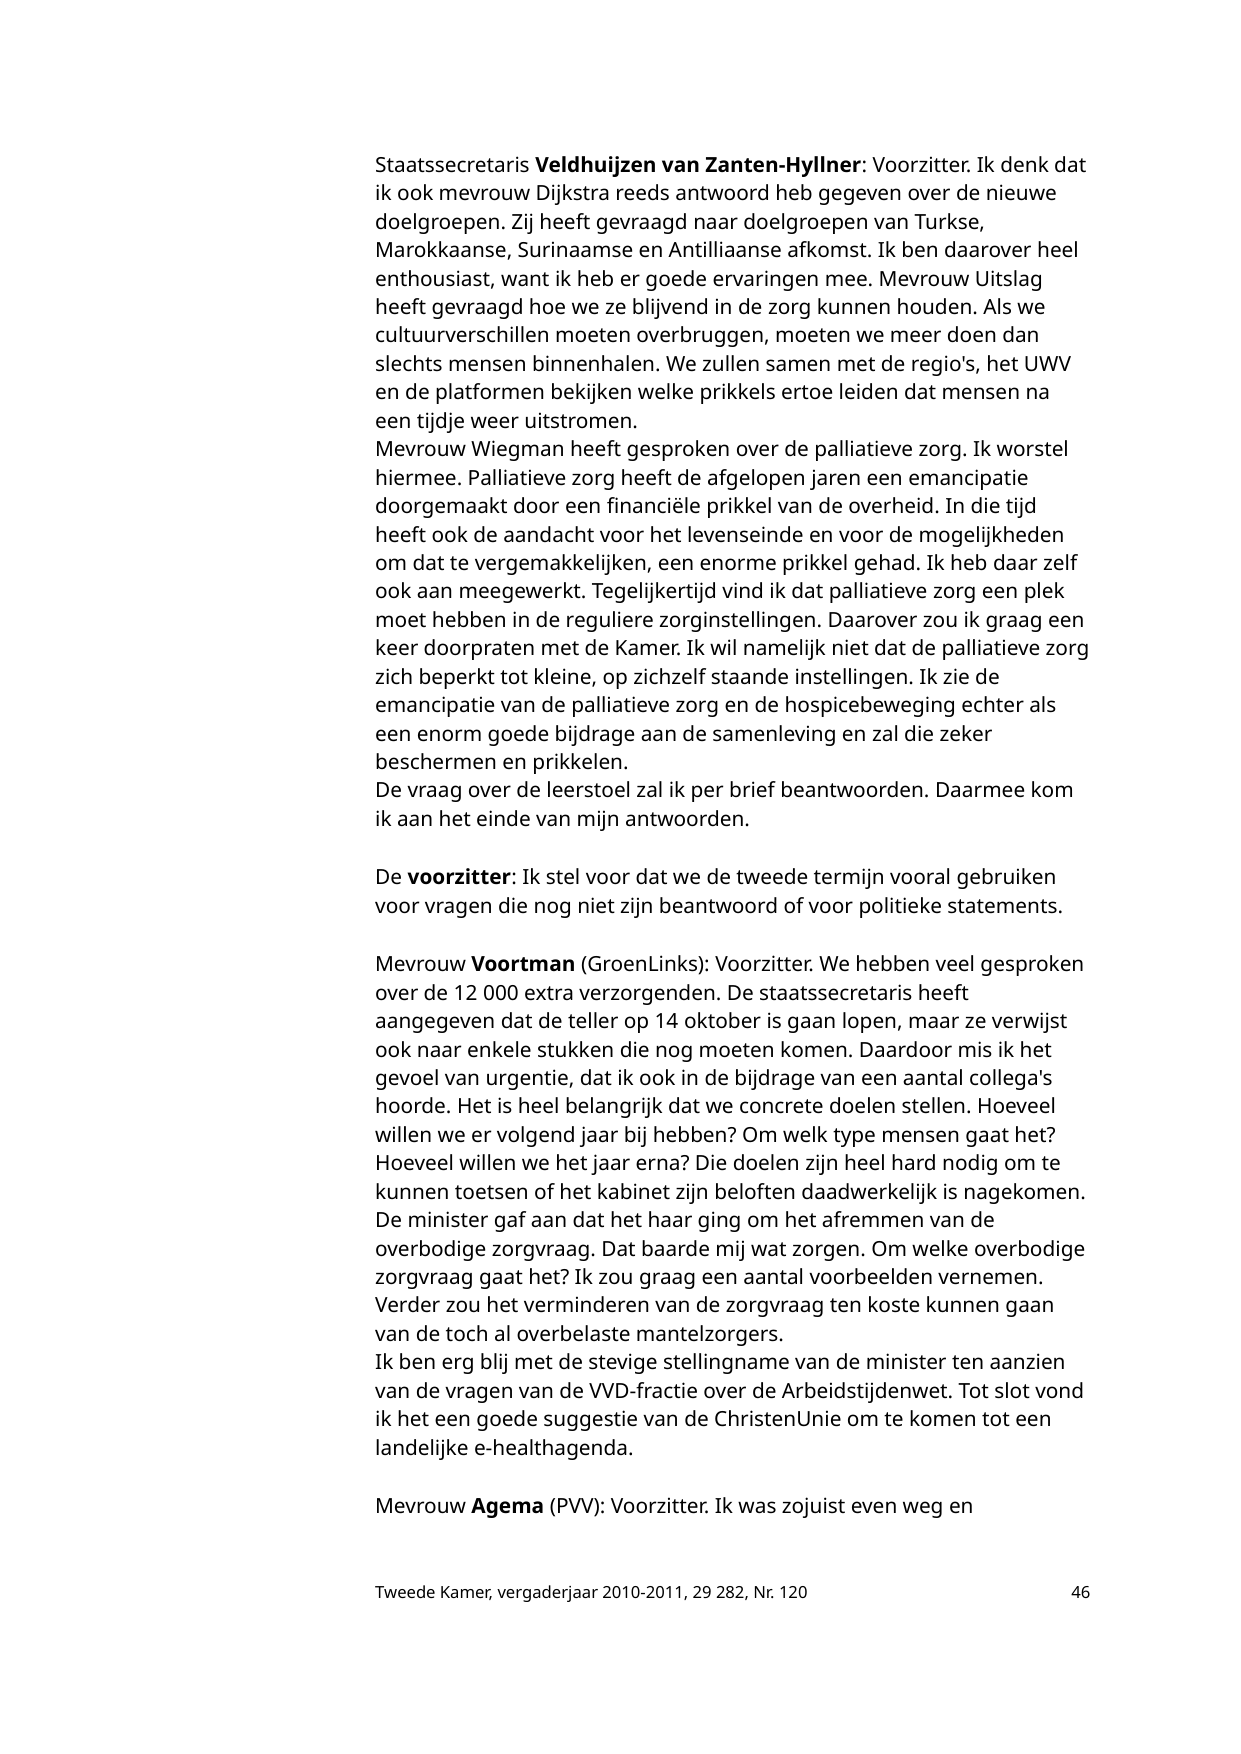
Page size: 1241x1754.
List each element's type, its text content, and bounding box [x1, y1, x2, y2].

text De vraag over de leerstoel zal ik per brief beantwoorden. Daarmee kom ik aan het einde van mijn antwoorden. [375, 776, 1090, 832]
text De minister gaf aan dat het haar ging om het afremmen van de overbodige zorgvraag. Dat baarde mij wat zorgen. Om welke overbodige zorgvraag gaat het? Ik zou graag een aantal voorbeelden vernemen. Verder zou het verminderen van de zorgvraag ten koste kunnen gaan van de toch al overbelaste mantelzorgers. [375, 1205, 1090, 1347]
text Mevrouw Wiegman heeft gesproken over de palliatieve zorg. Ik worstel hiermee. Palliatieve zorg heeft de afgelopen jaren een emancipatie doorgemaakt door een financiële prikkel van de overheid. In die tijd heeft ook de aandacht voor het levenseinde en voor de mogelijkheden om dat te vergemakkelijken, een enorme prikkel gehad. Ik heb daar zelf ook aan meegewerkt. Tegelijkertijd vind ik dat palliatieve zorg een plek moet hebben in de reguliere zorginstellingen. Daarover zou ik graag een keer doorpraten met de Kamer. Ik wil namelijk niet dat de palliatieve zorg zich beperkt tot kleine, op zichzelf staande instellingen. Ik zie de emancipatie van de palliatieve zorg en de hospicebeweging echter als een enorm goede bijdrage aan de samenleving en zal die zeker beschermen en prikkelen. [375, 434, 1090, 776]
text Mevrouw Agema (PVV): Voorzitter. Ik was zojuist even weg en [375, 1491, 1090, 1520]
text De voorzitter: Ik stel voor dat we de tweede termijn vooral gebruiken voor vragen die nog niet zijn beantwoord of voor politieke statements. [375, 862, 1090, 919]
text Staatssecretaris Veldhuijzen van Zanten-Hyllner: Voorzitter. Ik denk dat ik ook mevrouw Dijkstra reeds antwoord heb gegeven over de nieuwe doelgroepen. Zij heeft gevraagd naar doelgroepen van Turkse, Marokkaanse, Surinaamse en Antilliaanse afkomst. Ik ben daarover heel enthousiast, want ik heb er goede ervaringen mee. Mevrouw Uitslag heeft gevraagd hoe we ze blijvend in de zorg kunnen houden. Als we cultuurverschillen moeten overbruggen, moeten we meer doen dan slechts mensen binnenhalen. We zullen samen met de regio's, het UWV en de platformen bekijken welke prikkels ertoe leiden dat mensen na een tijdje weer uitstromen. [375, 150, 1090, 434]
text Ik ben erg blij met de stevige stellingname van de minister ten aanzien van de vragen van de VVD-fractie over de Arbeidstijdenwet. Tot slot vond ik het een goede suggestie van de ChristenUnie om te komen tot een landelijke e-healthagenda. [375, 1347, 1090, 1461]
text Mevrouw Voortman (GroenLinks): Voorzitter. We hebben veel gesproken over de 12 000 extra verzorgenden. De staatssecretaris heeft aangegeven dat de teller op 14 oktober is gaan lopen, maar ze verwijst ook naar enkele stukken die nog moeten komen. Daardoor mis ik het gevoel van urgentie, dat ik ook in de bijdrage van een aantal collega's hoorde. Het is heel belangrijk dat we concrete doelen stellen. Hoeveel willen we er volgend jaar bij hebben? Om welk type mensen gaat het? Hoeveel willen we het jaar erna? Die doelen zijn heel hard nodig om te kunnen toetsen of het kabinet zijn beloften daadwerkelijk is nagekomen. [375, 949, 1090, 1205]
